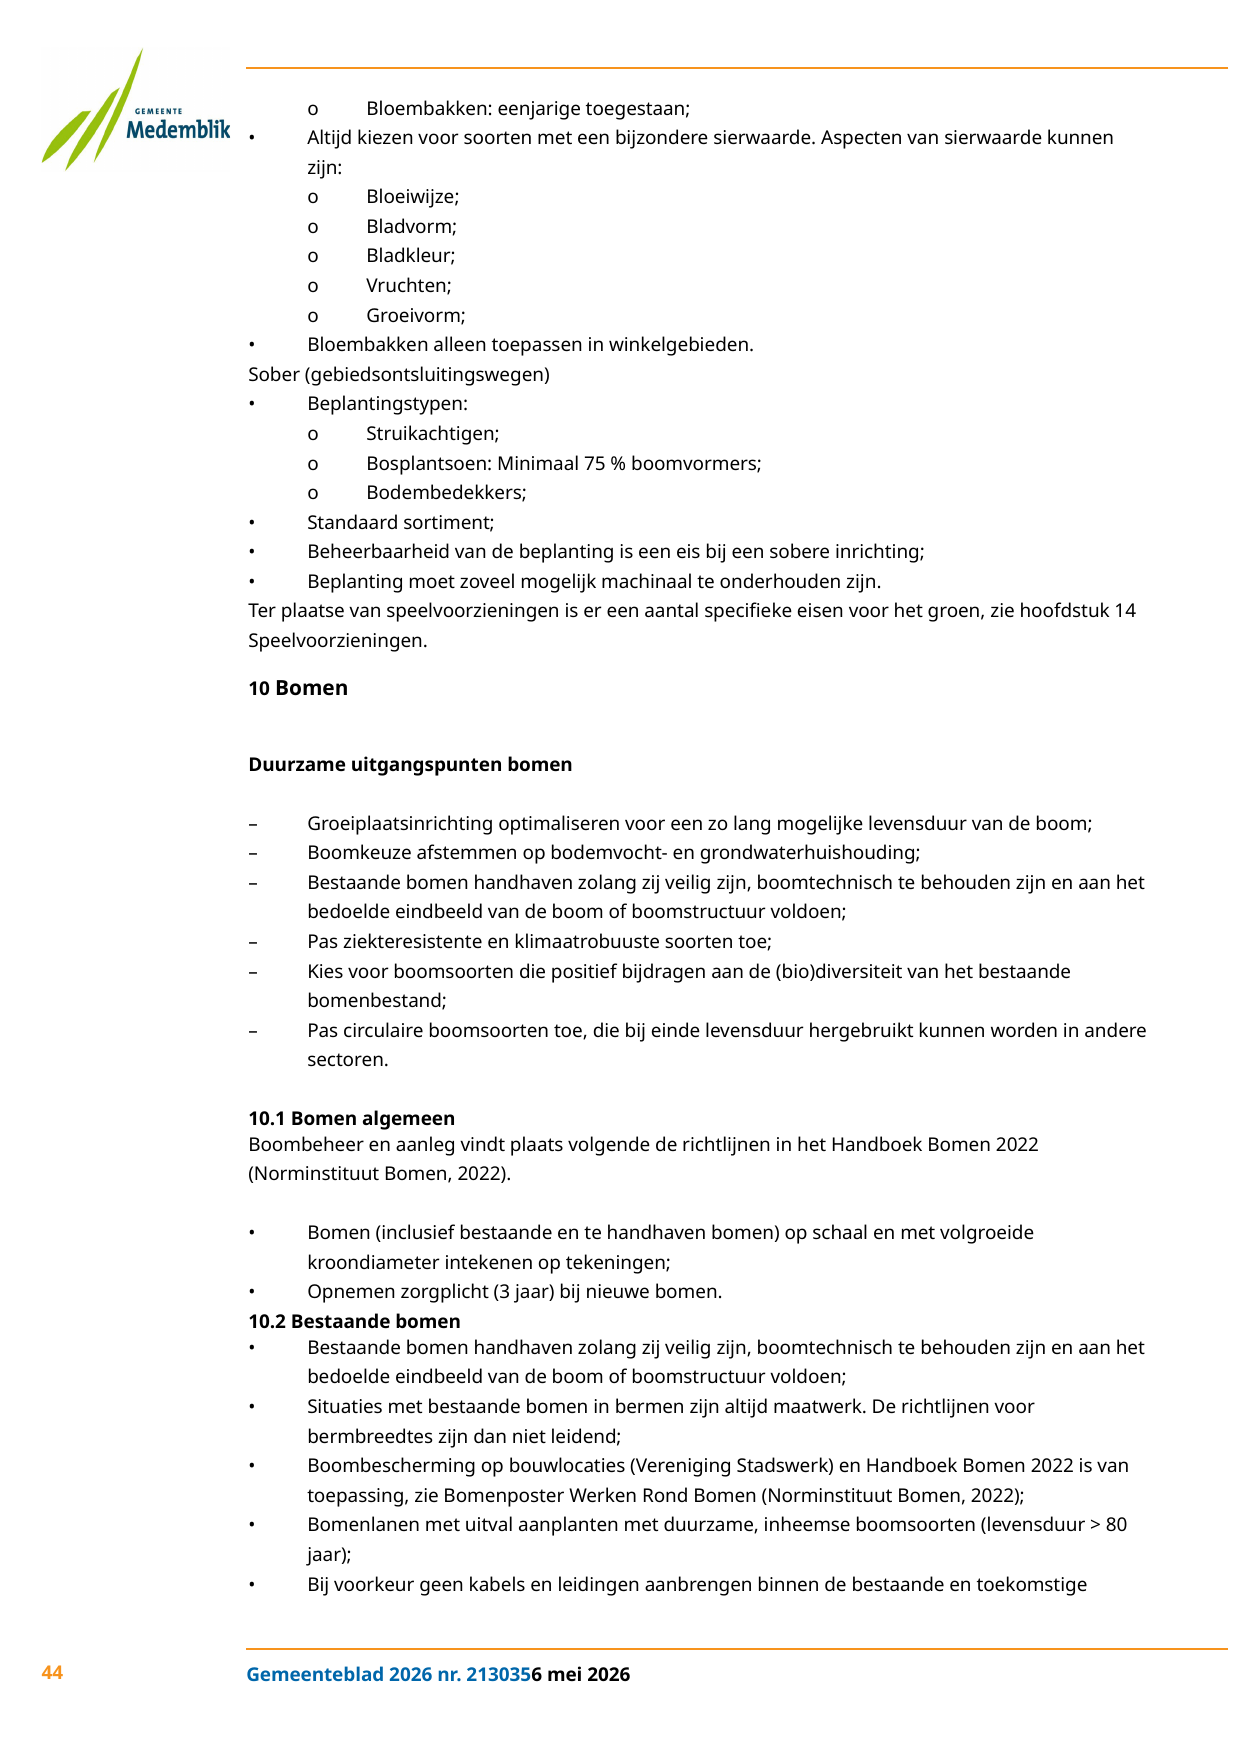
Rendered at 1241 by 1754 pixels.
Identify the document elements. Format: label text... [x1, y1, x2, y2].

list Bomenlanen met uitval aanplanten met duurzame, inheemse boomsoorten (levensduur > 80 jaar); [248, 1512, 1152, 1567]
list Bomen (inclusief bestaande en te handhaven bomen) op schaal en met volgroeide kroondiameter intekenen op tekeningen; [248, 1219, 1152, 1275]
list Boombescherming op bouwlocaties (Vereniging Stadswerk) en Handboek Bomen 2022 is van toepassing, zie Bomenposter Werken Rond Bomen (Norminstituut Bomen, 2022); [248, 1452, 1152, 1508]
list Bosplantsoen: Minimaal 75 % boomvormers; [307, 450, 1152, 476]
list Bestaande bomen handhaven zolang zij veilig zijn, boomtechnisch te behouden zijn en aan het bedoelde eindbeeld van de boom of boomstructuur voldoen; [248, 1334, 1152, 1389]
list Beplanting moet zoveel mogelijk machinaal te onderhouden zijn. [248, 568, 1152, 594]
text 10.2 Bestaande bomen [248, 1308, 1152, 1334]
list Bladkleur; [307, 243, 1152, 268]
list Opnemen zorgplicht (3 jaar) bij nieuwe bomen. [248, 1279, 1152, 1304]
list Struikachtigen; [307, 420, 1152, 446]
list Beplantingstypen: [248, 391, 1152, 416]
list Standaard sortiment; [248, 509, 1152, 535]
list Bodembedekkers; [307, 479, 1152, 505]
list Bloembakken: eenjarige toegestaan; [307, 95, 1152, 121]
text Ter plaatse van speelvoorzieningen is er een aantal specifieke eisen voor het groen, zie hoofdstuk 14 Speelvoorzieningen. [248, 598, 1152, 653]
list Situaties met bestaande bomen in bermen zijn altijd maatwerk. De richtlijnen voor bermbreedtes zijn dan niet leidend; [248, 1393, 1152, 1448]
text Sober (gebiedsontsluitingswegen) [248, 361, 1152, 387]
text 10.1 Bomen algemeen [248, 1105, 1152, 1131]
list Bladvorm; [307, 213, 1152, 239]
table_header Duurzame uitgangspunten bomen Groeiplaatsinrichting optimaliseren voor een zo lang mogelijke levensduur van de boom; Boomkeuze afstemmen op bodemvocht- en grondwaterhuishouding; Bestaande bomen handhaven zolang zij veilig zijn, boomtechnisch te behouden zijn en aan het bedoelde eindbeeld van de boom of boomstructuur voldoen; Pas ziekteresistente en klimaatrobuuste soorten toe; Kies voor boomsoorten die positief bijdragen aan de (bio)diversiteit van het bestaande bomenbestand; Pas circulaire boomsoorten toe, die bij einde levensduur hergebruikt kunnen worden in andere sectoren. [248, 751, 1152, 1072]
list Bloeiwijze; [307, 183, 1152, 209]
list Groeivorm; [307, 302, 1152, 328]
list Altijd kiezen voor soorten met een bijzondere sierwaarde. Aspecten van sierwaarde kunnen zijn: [248, 124, 1152, 180]
list Vruchten; [307, 272, 1152, 298]
text 10 Bomen [248, 673, 1152, 701]
list Bloembakken alleen toepassen in winkelgebieden. [248, 331, 1152, 357]
list Beheerbaarheid van de beplanting is een eis bij een sobere inrichting; [248, 538, 1152, 564]
picture [41, 47, 231, 172]
text Boombeheer en aanleg vindt plaats volgende de richtlijnen in het Handboek Bomen 2022 (Norminstituut Bomen, 2022). [248, 1131, 1152, 1186]
list Bij voorkeur geen kabels en leidingen aanbrengen binnen de bestaande en toekomstige [248, 1571, 1152, 1596]
